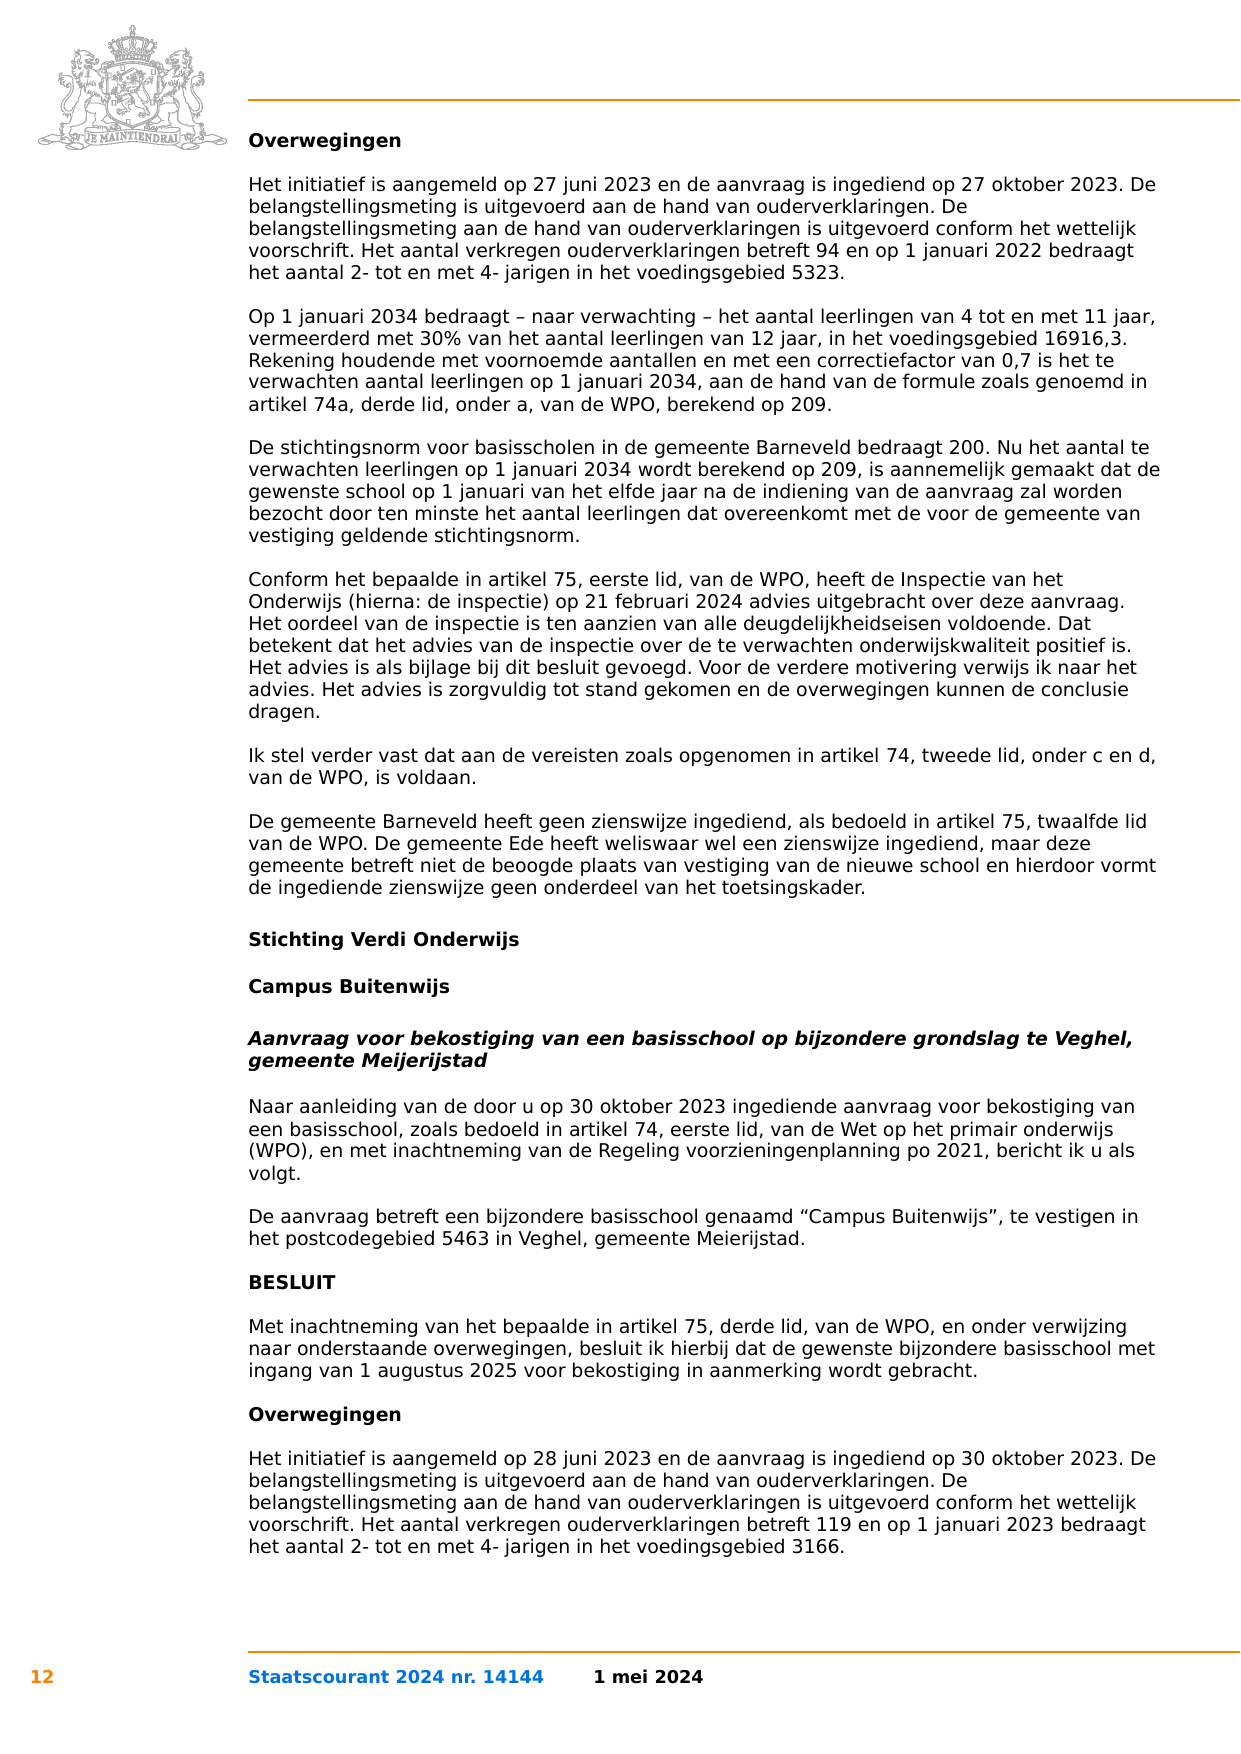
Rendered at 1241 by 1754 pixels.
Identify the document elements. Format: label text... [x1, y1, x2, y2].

text Naar aanleiding van de door u op 30 oktober 2023 ingediende aanvraag voor bekostiging van een basisschool, zoals bedoeld in artikel 74, eerste lid, van de Wet op het primair onderwijs (WPO), en met inachtneming van de Regeling voorzieningenplanning po 2021, bericht ik u als volgt. [248, 1096, 1163, 1184]
subtitle Aanvraag voor bekostiging van een basisschool op bijzondere grondslag te Veghel, gemeente Meijerijstad [248, 1027, 1163, 1071]
subtitle Overwegingen [248, 130, 1163, 152]
text Met inachtneming van het bepaalde in artikel 75, derde lid, van de WPO, en onder verwijzing naar onderstaande overwegingen, besluit ik hierbij dat de gewenste bijzondere basisschool met ingang van 1 augustus 2025 voor bekostiging in aanmerking wordt gebracht. [248, 1316, 1163, 1382]
subtitle BESLUIT [248, 1272, 1163, 1294]
subtitle Stichting Verdi Onderwijs [248, 928, 1163, 951]
text Op 1 januari 2034 bedraagt – naar verwachting – het aantal leerlingen van 4 tot en met 11 jaar, vermeerderd met 30% van het aantal leerlingen van 12 jaar, in het voedingsgebied 16916,3. Rekening houdende met voornoemde aantallen en met een correctiefactor van 0,7 is het te verwachten aantal leerlingen op 1 januari 2034, aan de hand van de formule zoals genoemd in artikel 74a, derde lid, onder a, van de WPO, berekend op 209. [248, 306, 1163, 415]
text Het initiatief is aangemeld op 27 juni 2023 en de aanvraag is ingediend op 27 oktober 2023. De belangstellingsmeting is uitgevoerd aan de hand van ouderverklaringen. De belangstellingsmeting aan de hand van ouderverklaringen is uitgevoerd conform het wettelijk voorschrift. Het aantal verkregen ouderverklaringen betreft 94 en op 1 januari 2022 bedraagt het aantal 2- tot en met 4- jarigen in het voedingsgebied 5323. [248, 174, 1163, 284]
subtitle Overwegingen [248, 1404, 1163, 1426]
text Het initiatief is aangemeld op 28 juni 2023 en de aanvraag is ingediend op 30 oktober 2023. De belangstellingsmeting is uitgevoerd aan de hand van ouderverklaringen. De belangstellingsmeting aan de hand van ouderverklaringen is uitgevoerd conform het wettelijk voorschrift. Het aantal verkregen ouderverklaringen betreft 119 en op 1 januari 2023 bedraagt het aantal 2- tot en met 4- jarigen in het voedingsgebied 3166. [248, 1448, 1163, 1557]
text Campus Buitenwijs [248, 976, 1163, 997]
picture [38, 25, 227, 150]
text De gemeente Barneveld heeft geen zienswijze ingediend, als bedoeld in artikel 75, twaalfde lid van de WPO. De gemeente Ede heeft weliswaar wel een zienswijze ingediend, maar deze gemeente betreft niet de beoogde plaats van vestiging van de nieuwe school en hierdoor vormt de ingediende zienswijze geen onderdeel van het toetsingskader. [248, 811, 1163, 898]
text De stichtingsnorm voor basisscholen in de gemeente Barneveld bedraagt 200. Nu het aantal te verwachten leerlingen op 1 januari 2034 wordt berekend op 209, is aannemelijk gemaakt dat de gewenste school op 1 januari van het elfde jaar na de indiening van de aanvraag zal worden bezocht door ten minste het aantal leerlingen dat overeenkomt met de voor de gemeente van vestiging geldende stichtingsnorm. [248, 437, 1163, 547]
text Conform het bepaalde in artikel 75, eerste lid, van de WPO, heeft de Inspectie van het Onderwijs (hierna: de inspectie) op 21 februari 2024 advies uitgebracht over deze aanvraag. Het oordeel van de inspectie is ten aanzien van alle deugdelijkheidseisen voldoende. Dat betekent dat het advies van de inspectie over de te verwachten onderwijskwaliteit positief is. Het advies is als bijlage bij dit besluit gevoegd. Voor de verdere motivering verwijs ik naar het advies. Het advies is zorgvuldig tot stand gekomen en de overwegingen kunnen de conclusie dragen. [248, 569, 1163, 723]
text Ik stel verder vast dat aan de vereisten zoals opgenomen in artikel 74, tweede lid, onder c en d, van de WPO, is voldaan. [248, 745, 1163, 789]
text De aanvraag betreft een bijzondere basisschool genaamd “Campus Buitenwijs”, te vestigen in het postcodegebied 5463 in Veghel, gemeente Meierijstad. [248, 1206, 1163, 1250]
